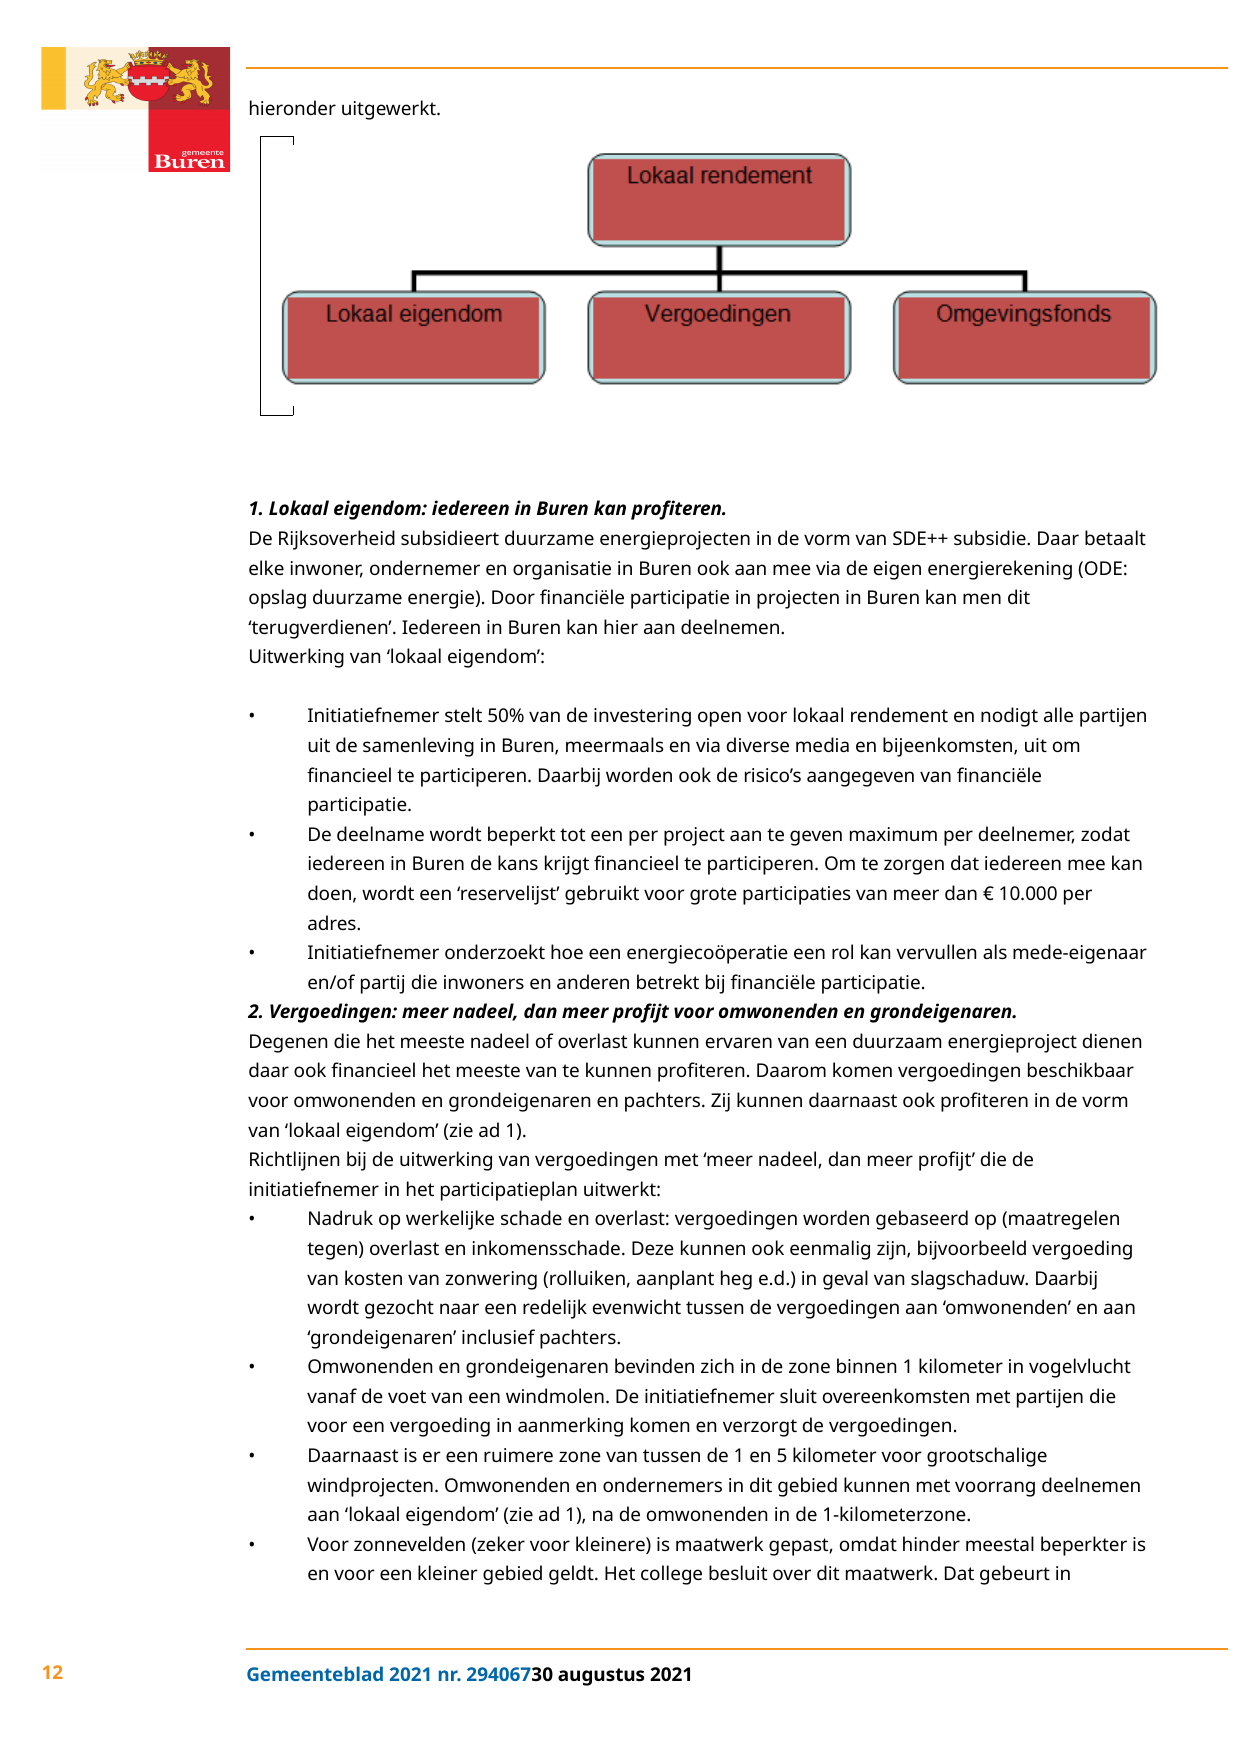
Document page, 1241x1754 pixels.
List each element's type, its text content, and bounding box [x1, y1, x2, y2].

text hieronder uitgewerkt. [248, 95, 1152, 121]
text 2. Vergoedingen: meer nadeel, dan meer profijt voor omwonenden en grondeigenaren. [248, 998, 1152, 1024]
list Nadruk op werkelijke schade en overlast: vergoedingen worden gebaseerd op (maatregelen tegen) overlast en inkomensschade. Deze kunnen ook eenmalig zijn, bijvoorbeeld vergoeding van kosten van zonwering (rolluiken, aanplant heg e.d.) in geval van slagschaduw. Daarbij wordt gezocht naar een redelijk evenwicht tussen de vergoedingen aan ‘omwonenden’ en aan ‘grondeigenaren’ inclusief pachters. [248, 1206, 1152, 1349]
text Richtlijnen bij de uitwerking van vergoedingen met ‘meer nadeel, dan meer profijt’ die de initiatiefnemer in het participatieplan uitwerkt: [248, 1146, 1152, 1202]
list Initiatiefnemer onderzoekt hoe een energiecoöperatie een rol kan vervullen als mede-eigenaar en/of partij die inwoners en anderen betrekt bij financiële participatie. [248, 939, 1152, 994]
list De deelname wordt beperkt tot een per project aan te geven maximum per deelnemer, zodat iedereen in Buren de kans krijgt financieel te participeren. Om te zorgen dat iedereen mee kan doen, wordt een ‘reservelijst’ gebruikt voor grote participaties van meer dan € 10.000 per adres. [248, 821, 1152, 935]
list Omwonenden en grondeigenaren bevinden zich in de zone binnen 1 kilometer in vogelvlucht vanaf de voet van een windmolen. De initiatiefnemer sluit overeenkomsten met partijen die voor een vergoeding in aanmerking komen en verzorgt de vergoedingen. [248, 1353, 1152, 1438]
list Daarnaast is er een ruimere zone van tussen de 1 en 5 kilometer voor grootschalige windprojecten. Omwonenden en ondernemers in dit gebied kunnen met voorrang deelnemen aan ‘lokaal eigendom’ (zie ad 1), na de omwonenden in de 1-kilometerzone. [248, 1442, 1152, 1527]
text De Rijksoverheid subsidieert duurzame energieprojecten in de vorm van SDE++ subsidie. Daar betaalt elke inwoner, ondernemer en organisatie in Buren ook aan mee via de eigen energierekening (ODE: opslag duurzame energie). Door financiële participatie in projecten in Buren kan men dit ‘terugverdienen’. Iedereen in Buren kan hier aan deelnemen. [248, 525, 1152, 639]
text Degenen die het meeste nadeel of overlast kunnen ervaren van een duurzaam energieproject dienen daar ook financieel het meeste van te kunnen profiteren. Daarom komen vergoedingen beschikbaar voor omwonenden en grondeigenaren en pachters. Zij kunnen daarnaast ook profiteren in de vorm van ‘lokaal eigendom’ (zie ad 1). [248, 1028, 1152, 1142]
text Uitwerking van ‘lokaal eigendom’: [248, 643, 1152, 669]
picture [268, 145, 1173, 406]
list Initiatiefnemer stelt 50% van de investering open voor lokaal rendement en nodigt alle partijen uit de samenleving in Buren, meermaals en via diverse media en bijeenkomsten, uit om financieel te participeren. Daarbij worden ook de risico’s aangegeven van financiële participatie. [248, 703, 1152, 817]
text 1. Lokaal eigendom: iedereen in Buren kan profiteren. [248, 496, 1152, 521]
list Voor zonnevelden (zeker voor kleinere) is maatwerk gepast, omdat hinder meestal beperkter is en voor een kleiner gebied geldt. Het college besluit over dit maatwerk. Dat gebeurt in [248, 1531, 1152, 1586]
picture [41, 47, 231, 172]
